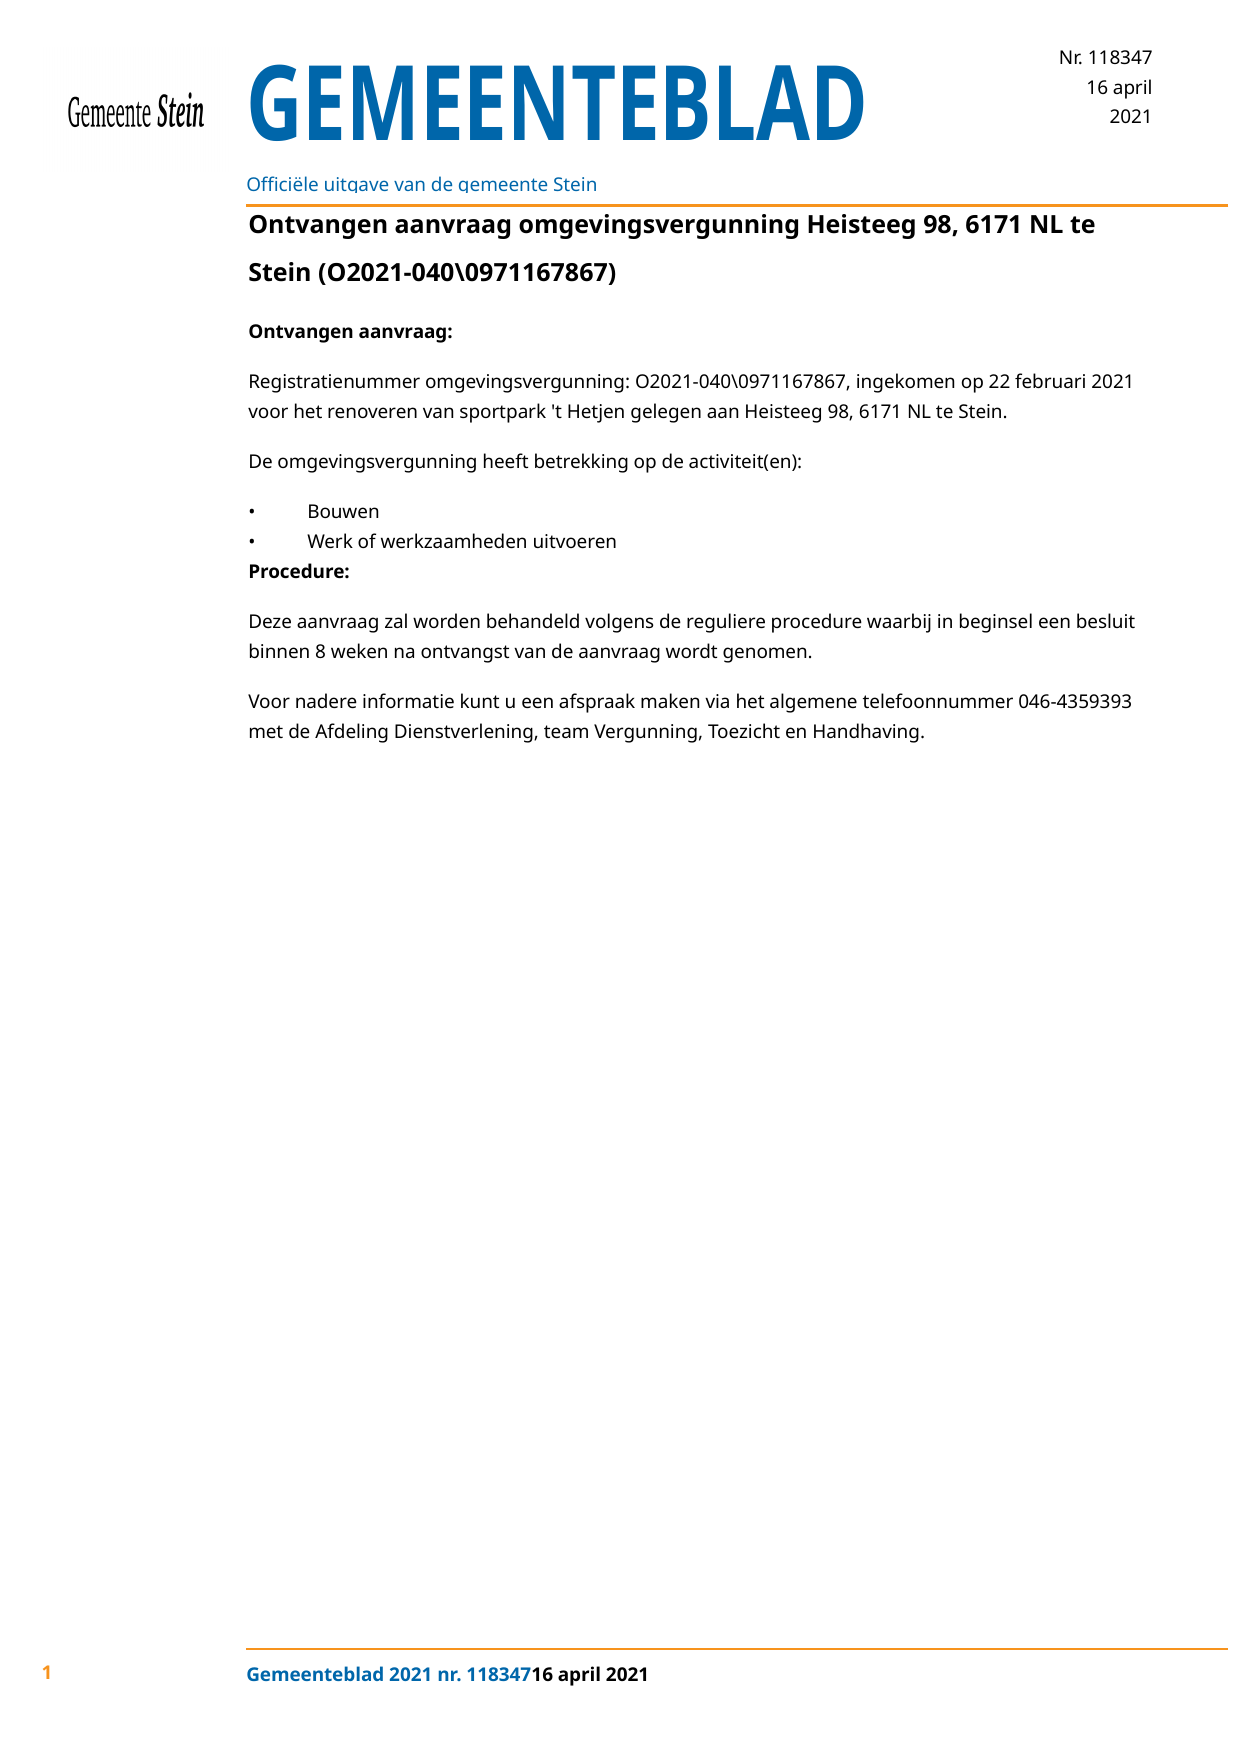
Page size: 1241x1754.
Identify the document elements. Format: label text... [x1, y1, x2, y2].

text De omgevingsvergunning heeft betrekking op de activiteit(en): [248, 448, 1152, 474]
text Procedure: [248, 558, 1152, 584]
list Werk of werkzaamheden uitvoeren [248, 528, 1152, 554]
text Ontvangen aanvraag: [248, 318, 1152, 344]
picture [41, 47, 231, 172]
text Deze aanvraag zal worden behandeld volgens de reguliere procedure waarbij in beginsel een besluit binnen 8 weken na ontvangst van de aanvraag wordt genomen. [248, 608, 1152, 664]
text Ontvangen aanvraag omgevingsvergunning Heisteeg 98, 6171 NL te Stein (O2021-040\0971167867) [248, 207, 1152, 288]
list Bouwen [248, 499, 1152, 524]
text Registratienummer omgevingsvergunning: O2021-040\0971167867, ingekomen op 22 februari 2021 voor het renoveren van sportpark 't Hetjen gelegen aan Heisteeg 98, 6171 NL te Stein. [248, 368, 1152, 424]
text Voor nadere informatie kunt u een afspraak maken via het algemene telefoonnummer 046-4359393 met de Afdeling Dienstverlening, team Vergunning, Toezicht en Handhaving. [248, 688, 1152, 744]
